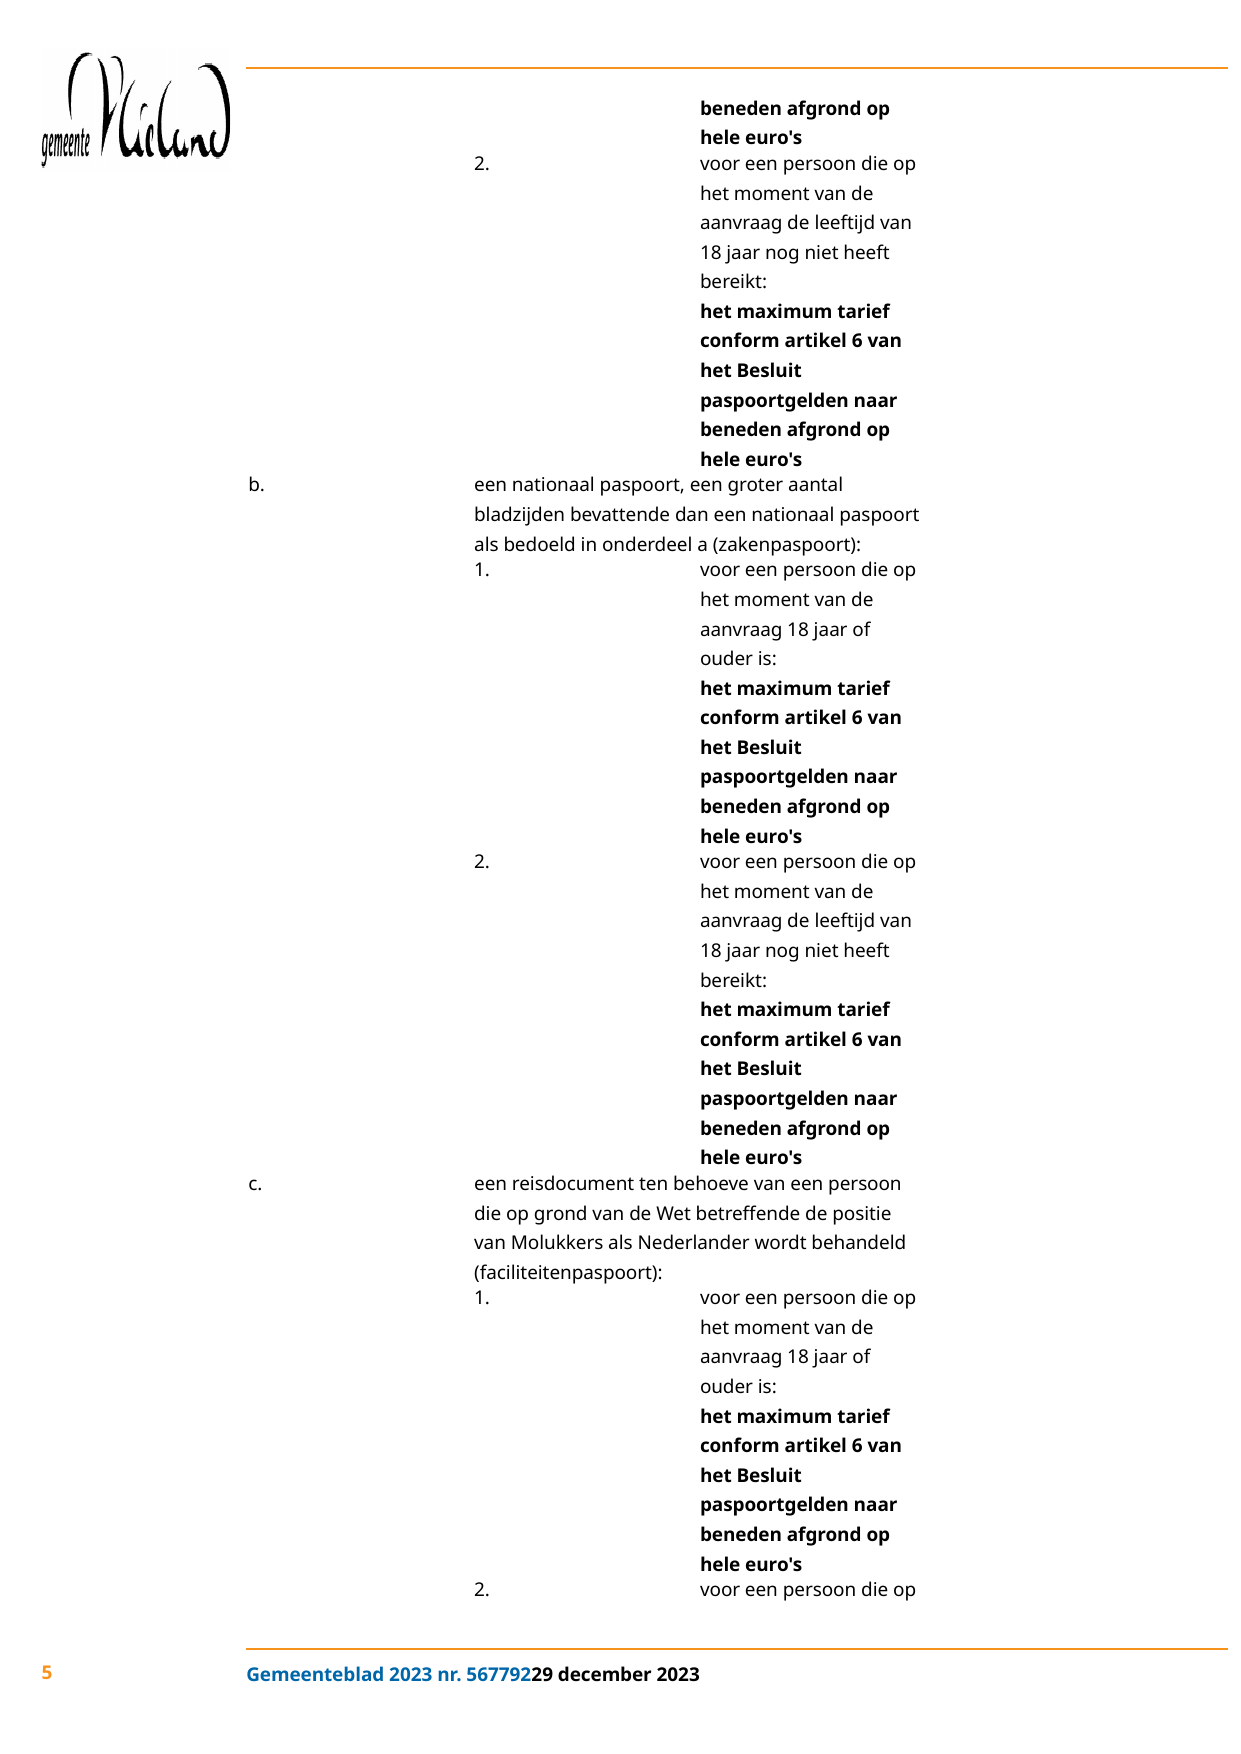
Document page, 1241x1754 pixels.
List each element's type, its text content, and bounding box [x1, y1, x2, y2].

table_cell voor een persoon die op het moment van de aanvraag de leeftijd van 18 jaar nog niet heeft bereikt: het maximum tarief conform artikel 6 van het Besluit paspoortgelden naar beneden afgrond op hele euro's [700, 150, 926, 472]
table_cell [248, 557, 474, 848]
table_cell [926, 1285, 1152, 1577]
table_cell [926, 557, 1152, 848]
table_cell 2. [474, 150, 700, 472]
table_cell [926, 1577, 1152, 1602]
table_cell [248, 1577, 474, 1602]
table_cell 2. [474, 849, 700, 1170]
table_cell voor een persoon die op het moment van de aanvraag de leeftijd van 18 jaar nog niet heeft bereikt: het maximum tarief conform artikel 6 van het Besluit paspoortgelden naar beneden afgrond op hele euro's [700, 849, 926, 1170]
table_cell 1. [474, 1285, 700, 1577]
table_cell beneden afgrond op hele euro's [700, 95, 926, 150]
table_cell 1. [474, 557, 700, 848]
table_cell [926, 1170, 1152, 1284]
table_cell [926, 95, 1152, 150]
table_cell c. [248, 1170, 474, 1284]
table_cell 2. [474, 1577, 700, 1602]
table_cell een nationaal paspoort, een groter aantal bladzijden bevattende dan een nationaal paspoort als bedoeld in onderdeel a (zakenpaspoort): [474, 472, 926, 557]
table_cell voor een persoon die op [700, 1577, 926, 1602]
table_cell voor een persoon die op het moment van de aanvraag 18 jaar of ouder is: het maximum tarief conform artikel 6 van het Besluit paspoortgelden naar beneden afgrond op hele euro's [700, 557, 926, 848]
table_cell [926, 849, 1152, 1170]
table_cell [926, 472, 1152, 557]
table_cell b. [248, 472, 474, 557]
table_cell [248, 1285, 474, 1577]
table_cell voor een persoon die op het moment van de aanvraag 18 jaar of ouder is: het maximum tarief conform artikel 6 van het Besluit paspoortgelden naar beneden afgrond op hele euro's [700, 1285, 926, 1577]
table_cell [248, 150, 474, 472]
table_cell een reisdocument ten behoeve van een persoon die op grond van de Wet betreffende de positie van Molukkers als Nederlander wordt behandeld (faciliteitenpaspoort): [474, 1170, 926, 1284]
picture [41, 47, 231, 172]
table_cell [248, 849, 474, 1170]
table_cell [248, 95, 474, 150]
table_cell [926, 150, 1152, 472]
table_cell [474, 95, 700, 150]
